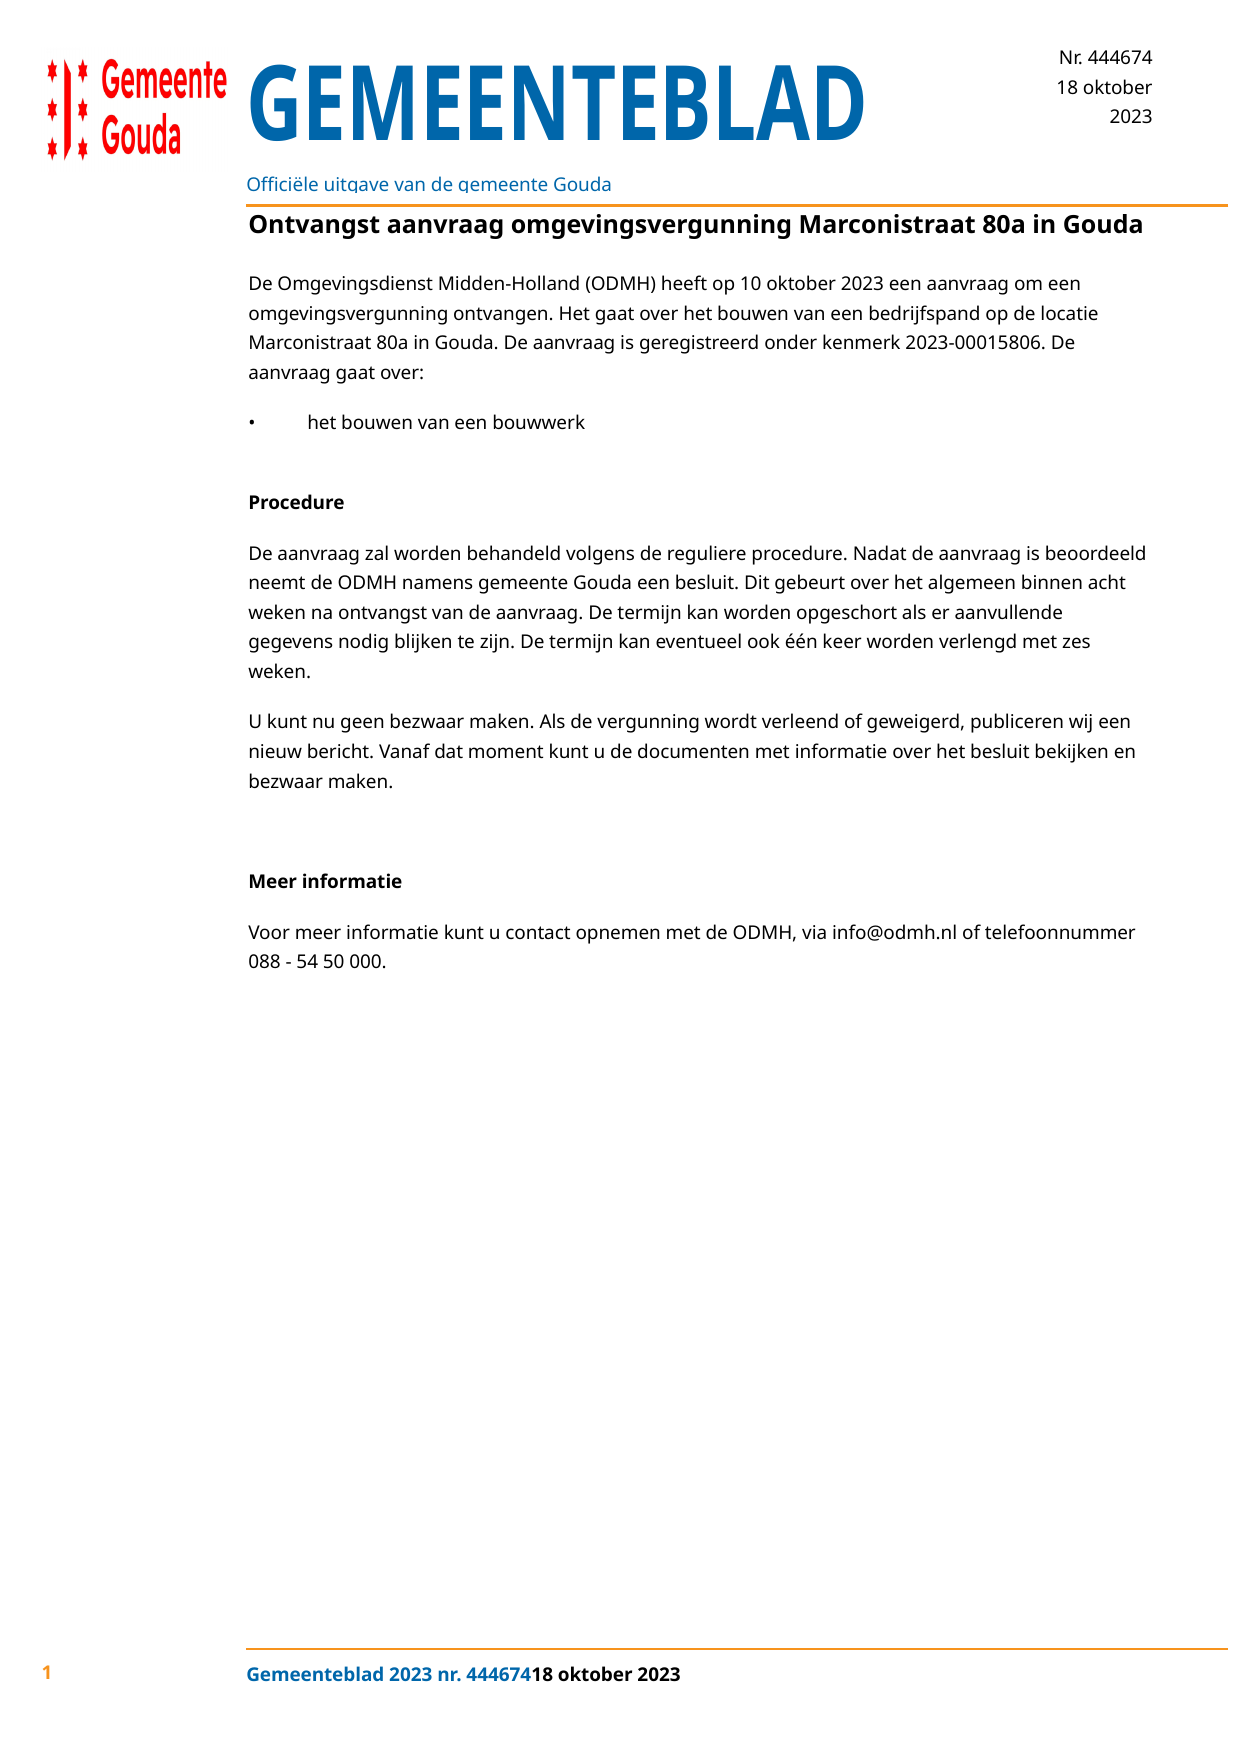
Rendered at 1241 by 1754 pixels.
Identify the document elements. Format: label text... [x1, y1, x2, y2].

text Meer informatie [248, 869, 1152, 894]
text De Omgevingsdienst Midden-Holland (ODMH) heeft op 10 oktober 2023 een aanvraag om een omgevingsvergunning ontvangen. Het gaat over het bouwen van een bedrijfspand op de locatie Marconistraat 80a in Gouda. De aanvraag is geregistreerd onder kenmerk 2023-00015806. De aanvraag gaat over: [248, 270, 1152, 385]
text Ontvangst aanvraag omgevingsvergunning Marconistraat 80a in Gouda [248, 207, 1152, 241]
text U kunt nu geen bezwaar maken. Als de vergunning wordt verleend of geweigerd, publiceren wij een nieuw bericht. Vanaf dat moment kunt u de documenten met informatie over het besluit bekijken en bezwaar maken. [248, 709, 1152, 793]
text Procedure [248, 489, 1152, 515]
list het bouwen van een bouwwerk [248, 409, 1152, 435]
text De aanvraag zal worden behandeld volgens de reguliere procedure. Nadat de aanvraag is beoordeeld neemt de ODMH namens gemeente Gouda een besluit. Dit gebeurt over het algemeen binnen acht weken na ontvangst van de aanvraag. De termijn kan worden opgeschort als er aanvullende gegevens nodig blijken te zijn. De termijn kan eventueel ook één keer worden verlengd met zes weken. [248, 540, 1152, 684]
text Voor meer informatie kunt u contact opnemen met de ODMH, via info@odmh.nl of telefoonnummer 088 - 54 50 000. [248, 919, 1152, 974]
picture [41, 47, 231, 172]
